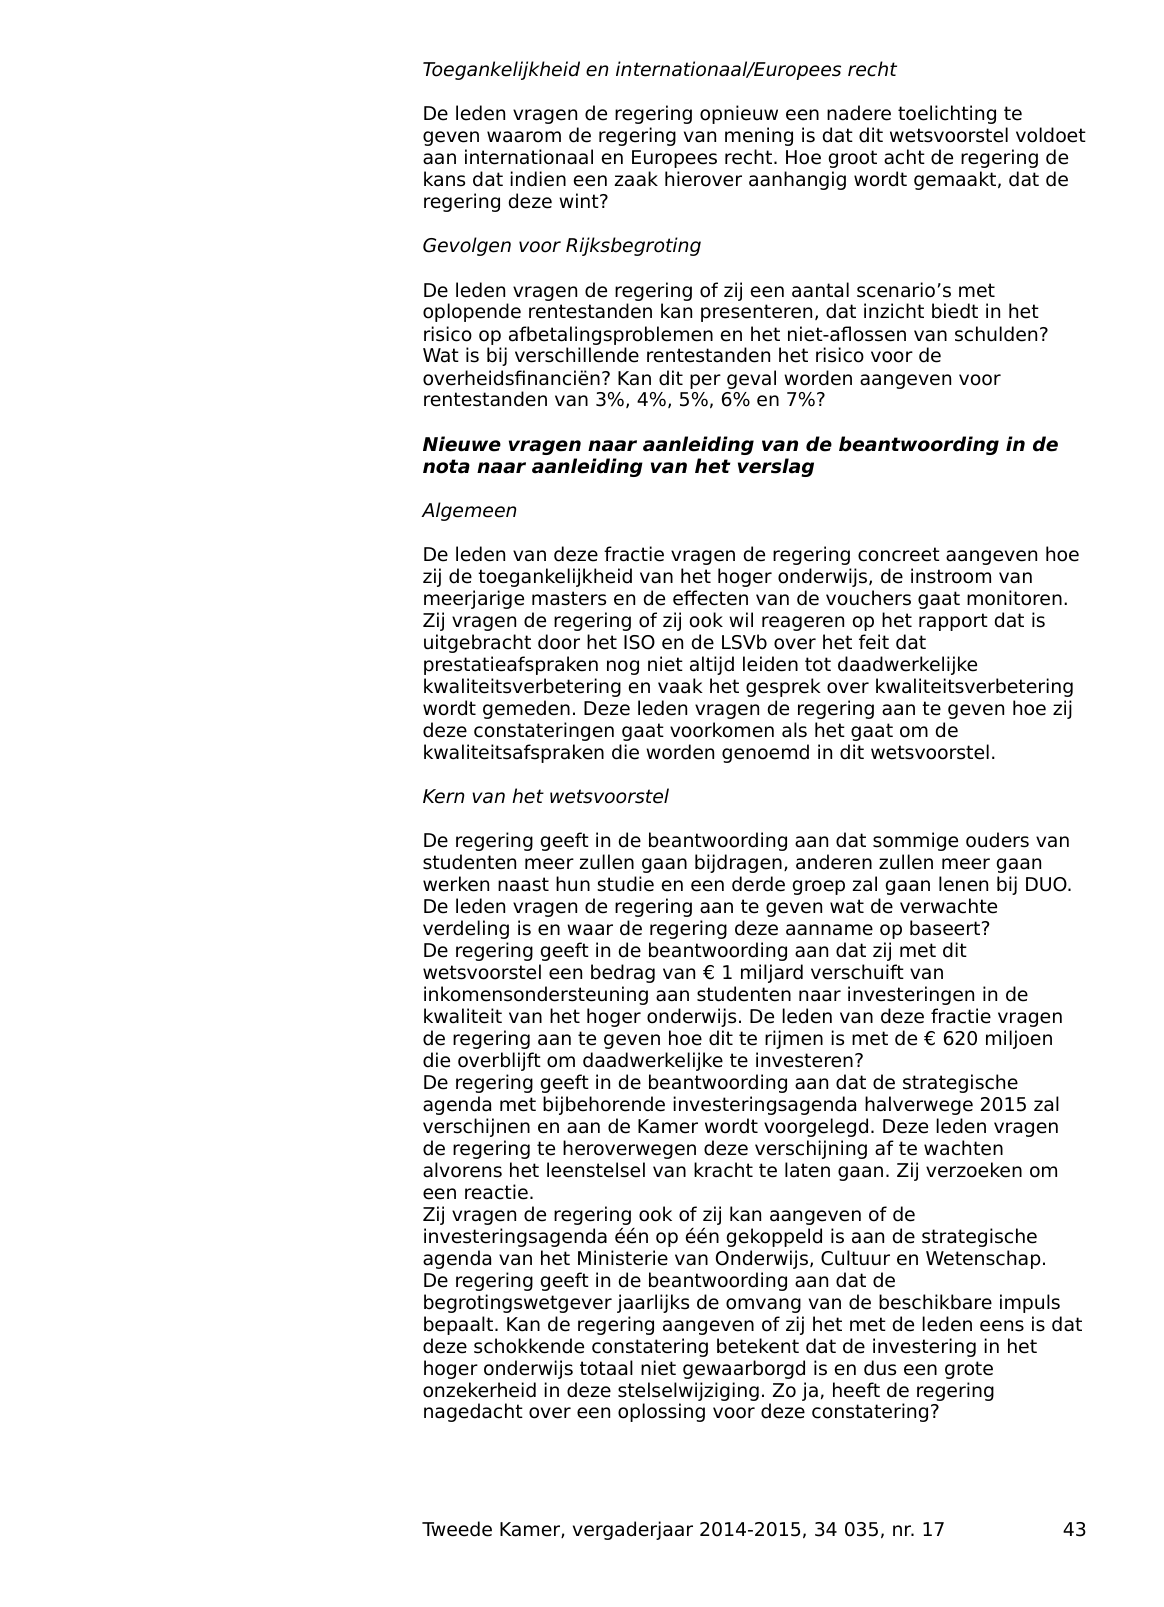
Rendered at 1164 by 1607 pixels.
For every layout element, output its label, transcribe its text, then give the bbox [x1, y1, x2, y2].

text De regering geeft in de beantwoording aan dat zij met dit wetsvoorstel een bedrag van € 1 miljard verschuift van inkomensondersteuning aan studenten naar investeringen in de kwaliteit van het hoger onderwijs. De leden van deze fractie vragen de regering aan te geven hoe dit te rijmen is met de € 620 miljoen die overblijft om daadwerkelijke te investeren? [422, 940, 1087, 1072]
subtitle Nieuwe vragen naar aanleiding van de beantwoording in de nota naar aanleiding van het verslag [422, 433, 1087, 477]
subtitle Toegankelijkheid en internationaal/Europees recht [422, 59, 1087, 81]
text De regering geeft in de beantwoording aan dat sommige ouders van studenten meer zullen gaan bijdragen, anderen zullen meer gaan werken naast hun studie en een derde groep zal gaan lenen bij DUO. De leden vragen de regering aan te geven wat de verwachte verdeling is en waar de regering deze aanname op baseert? [422, 830, 1087, 940]
subtitle Gevolgen voor Rijksbegroting [422, 235, 1087, 257]
text Zij vragen de regering ook of zij kan aangeven of de investeringsagenda één op één gekoppeld is aan de strategische agenda van het Ministerie van Onderwijs, Cultuur en Wetenschap. [422, 1204, 1087, 1269]
text De regering geeft in de beantwoording aan dat de begrotingswetgever jaarlijks de omvang van de beschikbare impuls bepaalt. Kan de regering aangeven of zij het met de leden eens is dat deze schokkende constatering betekent dat de investering in het hoger onderwijs totaal niet gewaarborgd is en dus een grote onzekerheid in deze stelselwijziging. Zo ja, heeft de regering nagedacht over een oplossing voor deze constatering? [422, 1269, 1087, 1423]
text Zij vragen de regering of zij ook wil reageren op het rapport dat is uitgebracht door het ISO en de LSVb over het feit dat prestatieafspraken nog niet altijd leiden tot daadwerkelijke kwaliteitsverbetering en vaak het gesprek over kwaliteitsverbetering wordt gemeden. Deze leden vragen de regering aan te geven hoe zij deze constateringen gaat voorkomen als het gaat om de kwaliteitsafspraken die worden genoemd in dit wetsvoorstel. [422, 610, 1087, 764]
text De leden vragen de regering opnieuw een nadere toelichting te geven waarom de regering van mening is dat dit wetsvoorstel voldoet aan internationaal en Europees recht. Hoe groot acht de regering de kans dat indien een zaak hierover aanhangig wordt gemaakt, dat de regering deze wint? [422, 103, 1087, 213]
subtitle Algemeen [422, 500, 1087, 522]
text De regering geeft in de beantwoording aan dat de strategische agenda met bijbehorende investeringsagenda halverwege 2015 zal verschijnen en aan de Kamer wordt voorgelegd. Deze leden vragen de regering te heroverwegen deze verschijning af te wachten alvorens het leenstelsel van kracht te laten gaan. Zij verzoeken om een reactie. [422, 1072, 1087, 1204]
subtitle Kern van het wetsvoorstel [422, 786, 1087, 808]
text De leden vragen de regering of zij een aantal scenario’s met oplopende rentestanden kan presenteren, dat inzicht biedt in het risico op afbetalingsproblemen en het niet-aflossen van schulden? Wat is bij verschillende rentestanden het risico voor de overheidsfinanciën? Kan dit per geval worden aangeven voor rentestanden van 3%, 4%, 5%, 6% en 7%? [422, 279, 1087, 411]
text De leden van deze fractie vragen de regering concreet aangeven hoe zij de toegankelijkheid van het hoger onderwijs, de instroom van meerjarige masters en de effecten van de vouchers gaat monitoren. [422, 544, 1087, 610]
